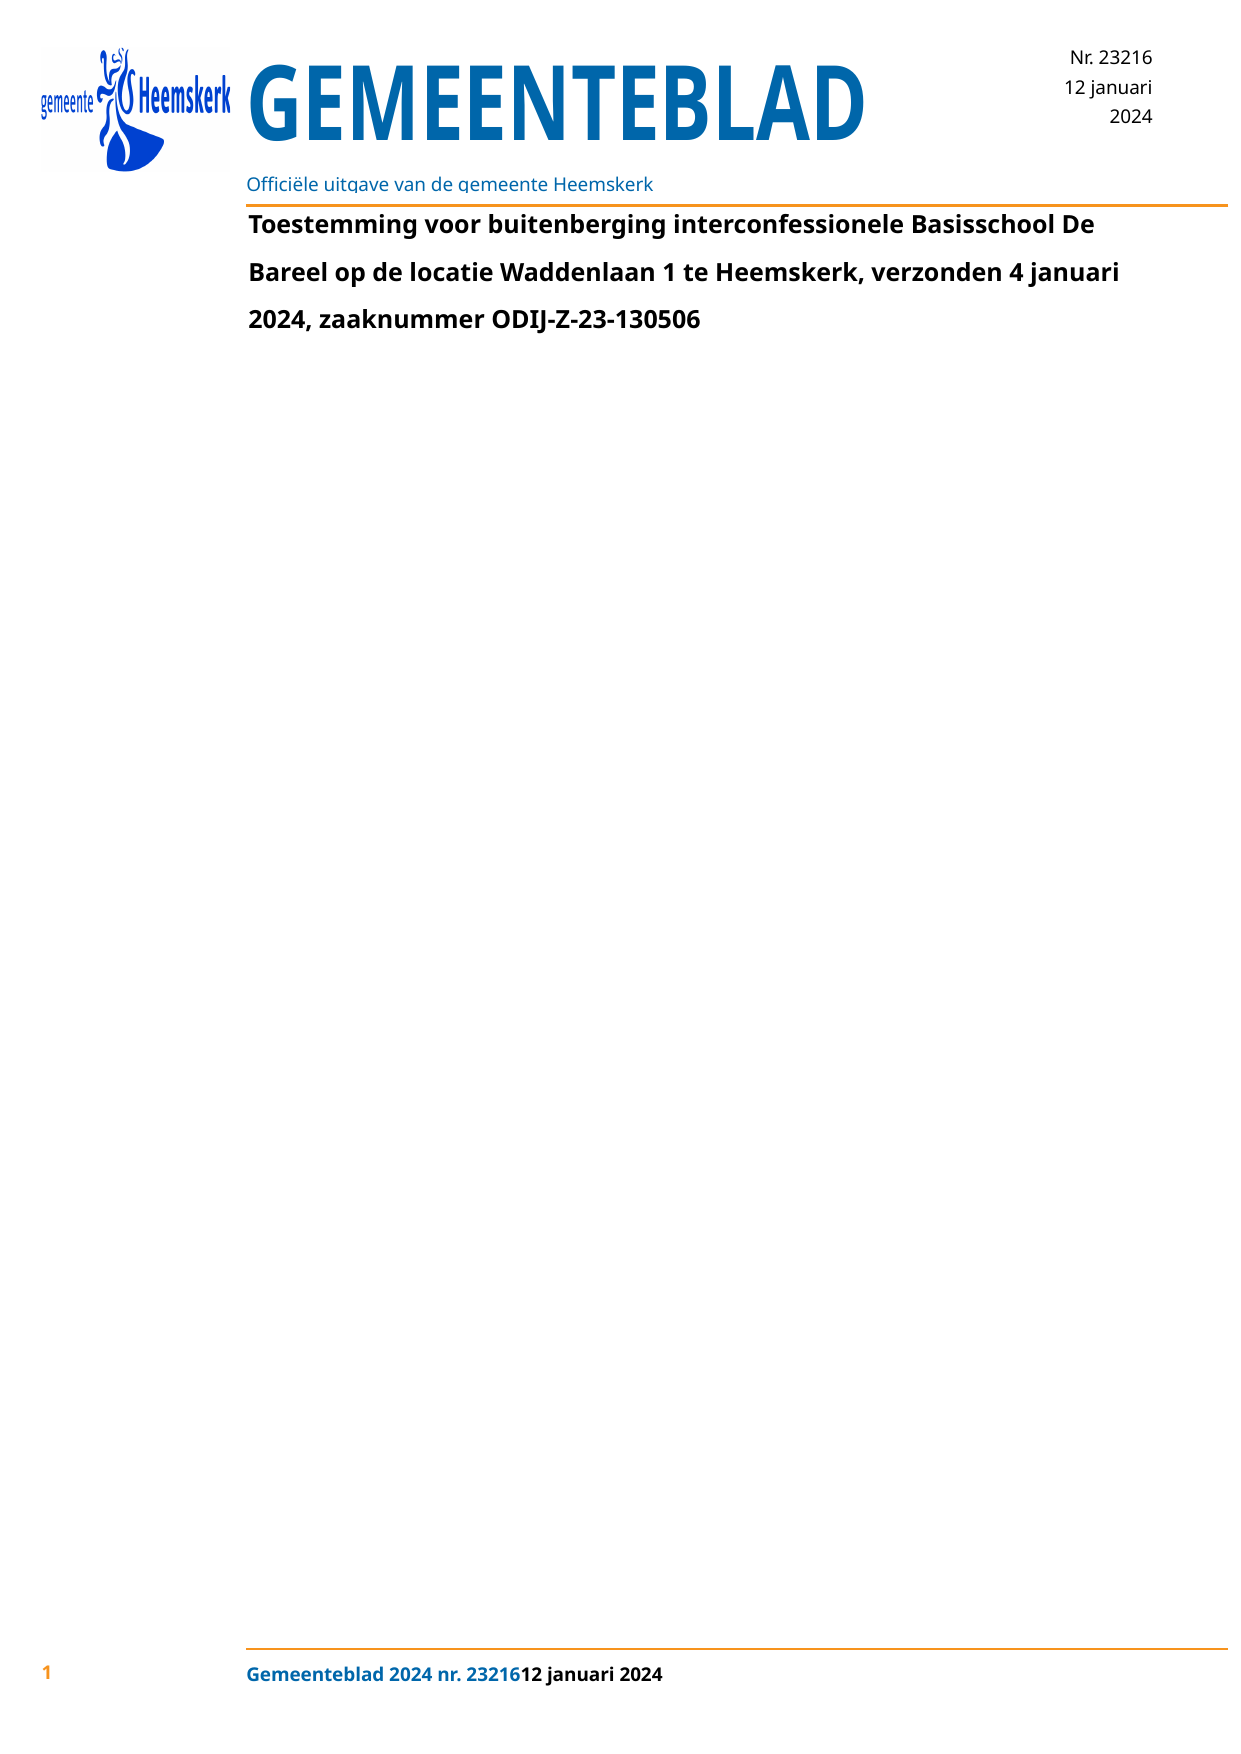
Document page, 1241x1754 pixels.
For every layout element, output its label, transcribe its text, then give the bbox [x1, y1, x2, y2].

picture [41, 47, 231, 172]
text Toestemming voor buitenberging interconfessionele Basisschool De Bareel op de locatie Waddenlaan 1 te Heemskerk, verzonden 4 januari 2024, zaaknummer ODIJ-Z-23-130506 [248, 207, 1152, 336]
